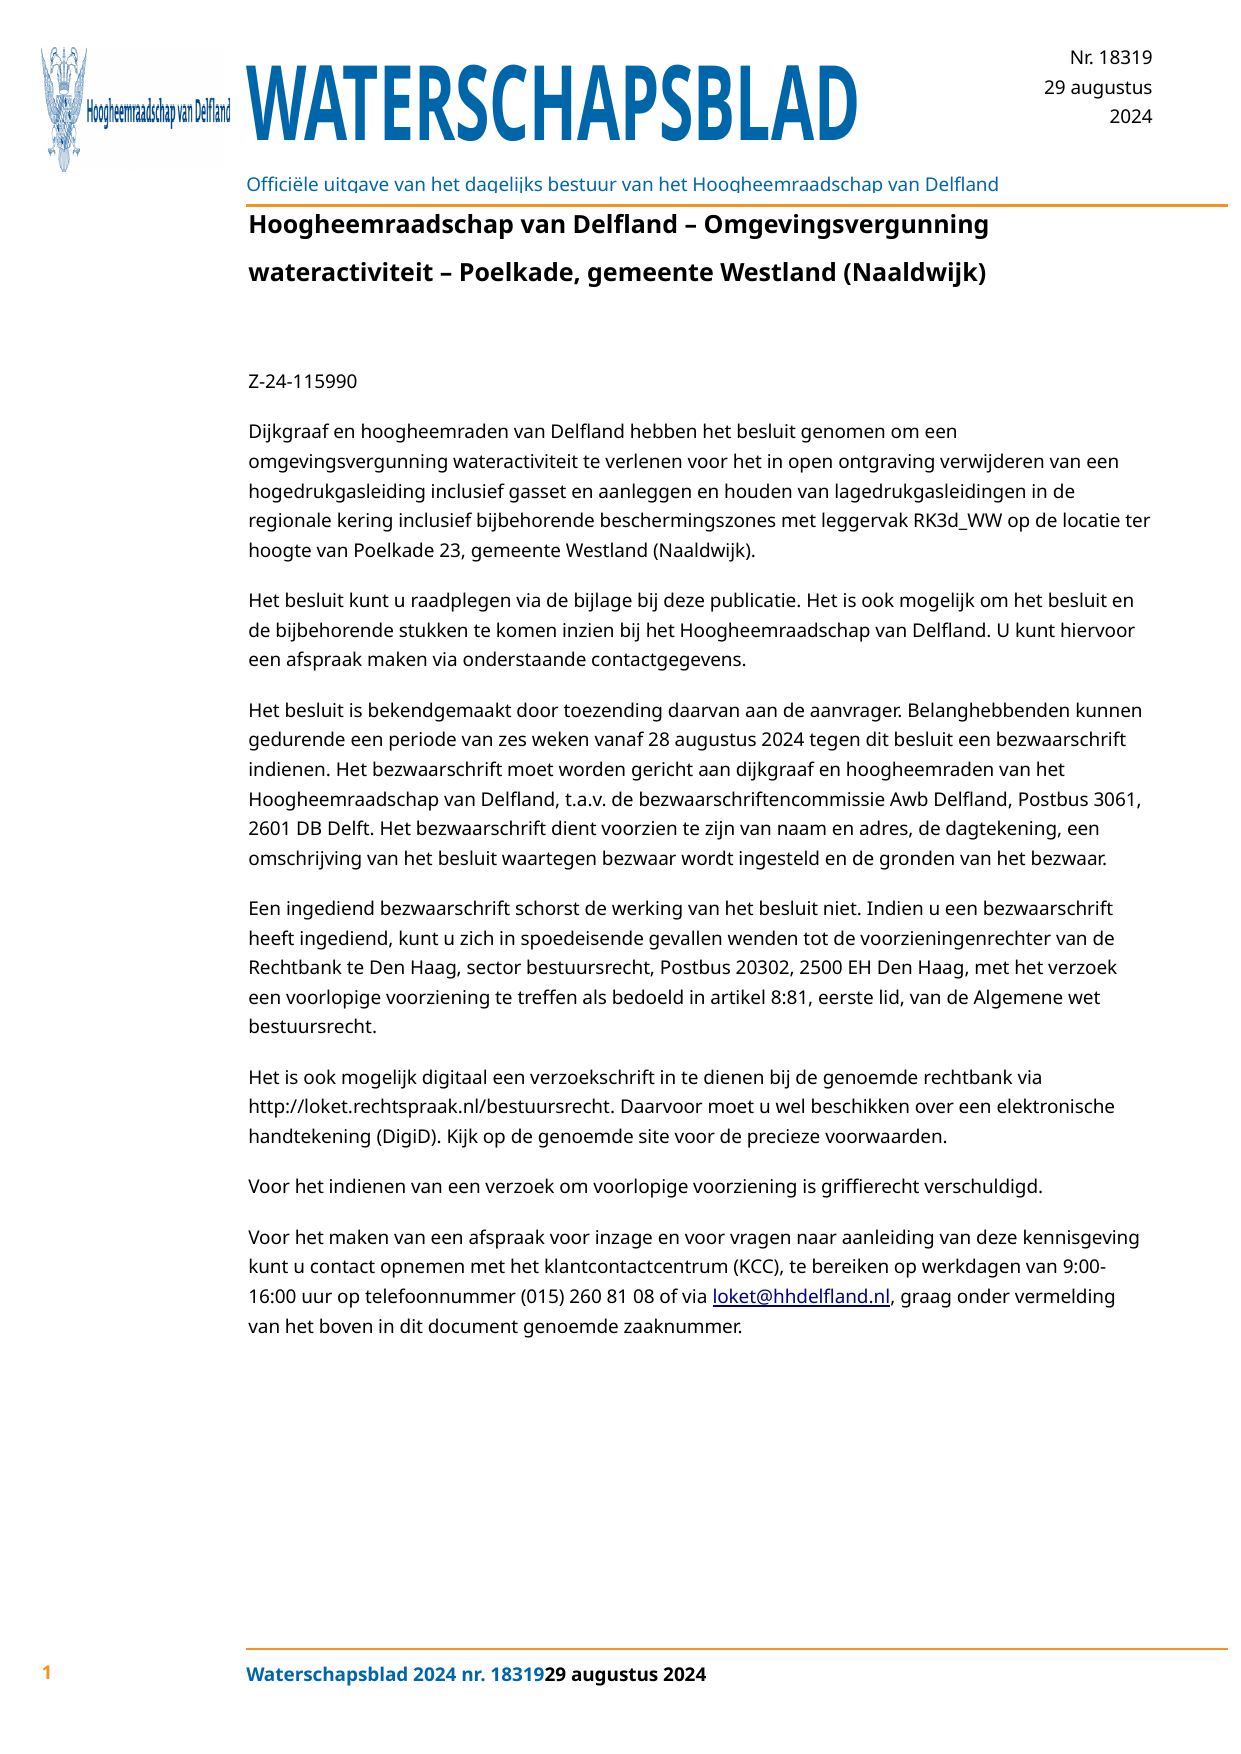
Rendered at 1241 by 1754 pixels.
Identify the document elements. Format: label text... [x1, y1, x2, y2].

text Z-24-115990 [248, 368, 1152, 394]
text Dijkgraaf en hoogheemraden van Delfland hebben het besluit genomen om een omgevingsvergunning wateractiviteit te verlenen voor het in open ontgraving verwijderen van een hogedrukgasleiding inclusief gasset en aanleggen en houden van lagedrukgasleidingen in de regionale kering inclusief bijbehorende beschermingszones met leggervak RK3d_WW op de locatie ter hoogte van Poelkade 23, gemeente Westland (Naaldwijk). [248, 419, 1152, 563]
text Het besluit is bekendgemaakt door toezending daarvan aan de aanvrager. Belanghebbenden kunnen gedurende een periode van zes weken vanaf 28 augustus 2024 tegen dit besluit een bezwaarschrift indienen. Het bezwaarschrift moet worden gericht aan dijkgraaf en hoogheemraden van het Hoogheemraadschap van Delfland, t.a.v. de bezwaarschriftencommissie Awb Delfland, Postbus 3061, 2601 DB Delft. Het bezwaarschrift dient voorzien te zijn van naam en adres, de dagtekening, een omschrijving van het besluit waartegen bezwaar wordt ingesteld en de gronden van het bezwaar. [248, 697, 1152, 871]
text Voor het maken van een afspraak voor inzage en voor vragen naar aanleiding van deze kennisgeving kunt u contact opnemen met het klantcontactcentrum (KCC), te bereiken op werkdagen van 9:00-16:00 uur op telefoonnummer (015) 260 81 08 of via loket@hhdelfland.nl, graag onder vermelding van het boven in dit document genoemde zaaknummer. [248, 1224, 1152, 1339]
text Een ingediend bezwaarschrift schorst de werking van het besluit niet. Indien u een bezwaarschrift heeft ingediend, kunt u zich in spoedeisende gevallen wenden tot de voorzieningenrechter van de Rechtbank te Den Haag, sector bestuursrecht, Postbus 20302, 2500 EH Den Haag, met het verzoek een voorlopige voorziening te treffen als bedoeld in artikel 8:81, eerste lid, van de Algemene wet bestuursrecht. [248, 895, 1152, 1039]
picture [41, 47, 231, 172]
text Het is ook mogelijk digitaal een verzoekschrift in te dienen bij de genoemde rechtbank via http://loket.rechtspraak.nl/bestuursrecht. Daarvoor moet u wel beschikken over een elektronische handtekening (DigiD). Kijk op de genoemde site voor de precieze voorwaarden. [248, 1064, 1152, 1149]
text Voor het indienen van een verzoek om voorlopige voorziening is griffierecht verschuldigd. [248, 1174, 1152, 1199]
text Hoogheemraadschap van Delfland – Omgevingsvergunning wateractiviteit – Poelkade, gemeente Westland (Naaldwijk) [248, 207, 1152, 288]
text Het besluit kunt u raadplegen via de bijlage bij deze publicatie. Het is ook mogelijk om het besluit en de bijbehorende stukken te komen inzien bij het Hoogheemraadschap van Delfland. U kunt hiervoor een afspraak maken via onderstaande contactgegevens. [248, 587, 1152, 672]
